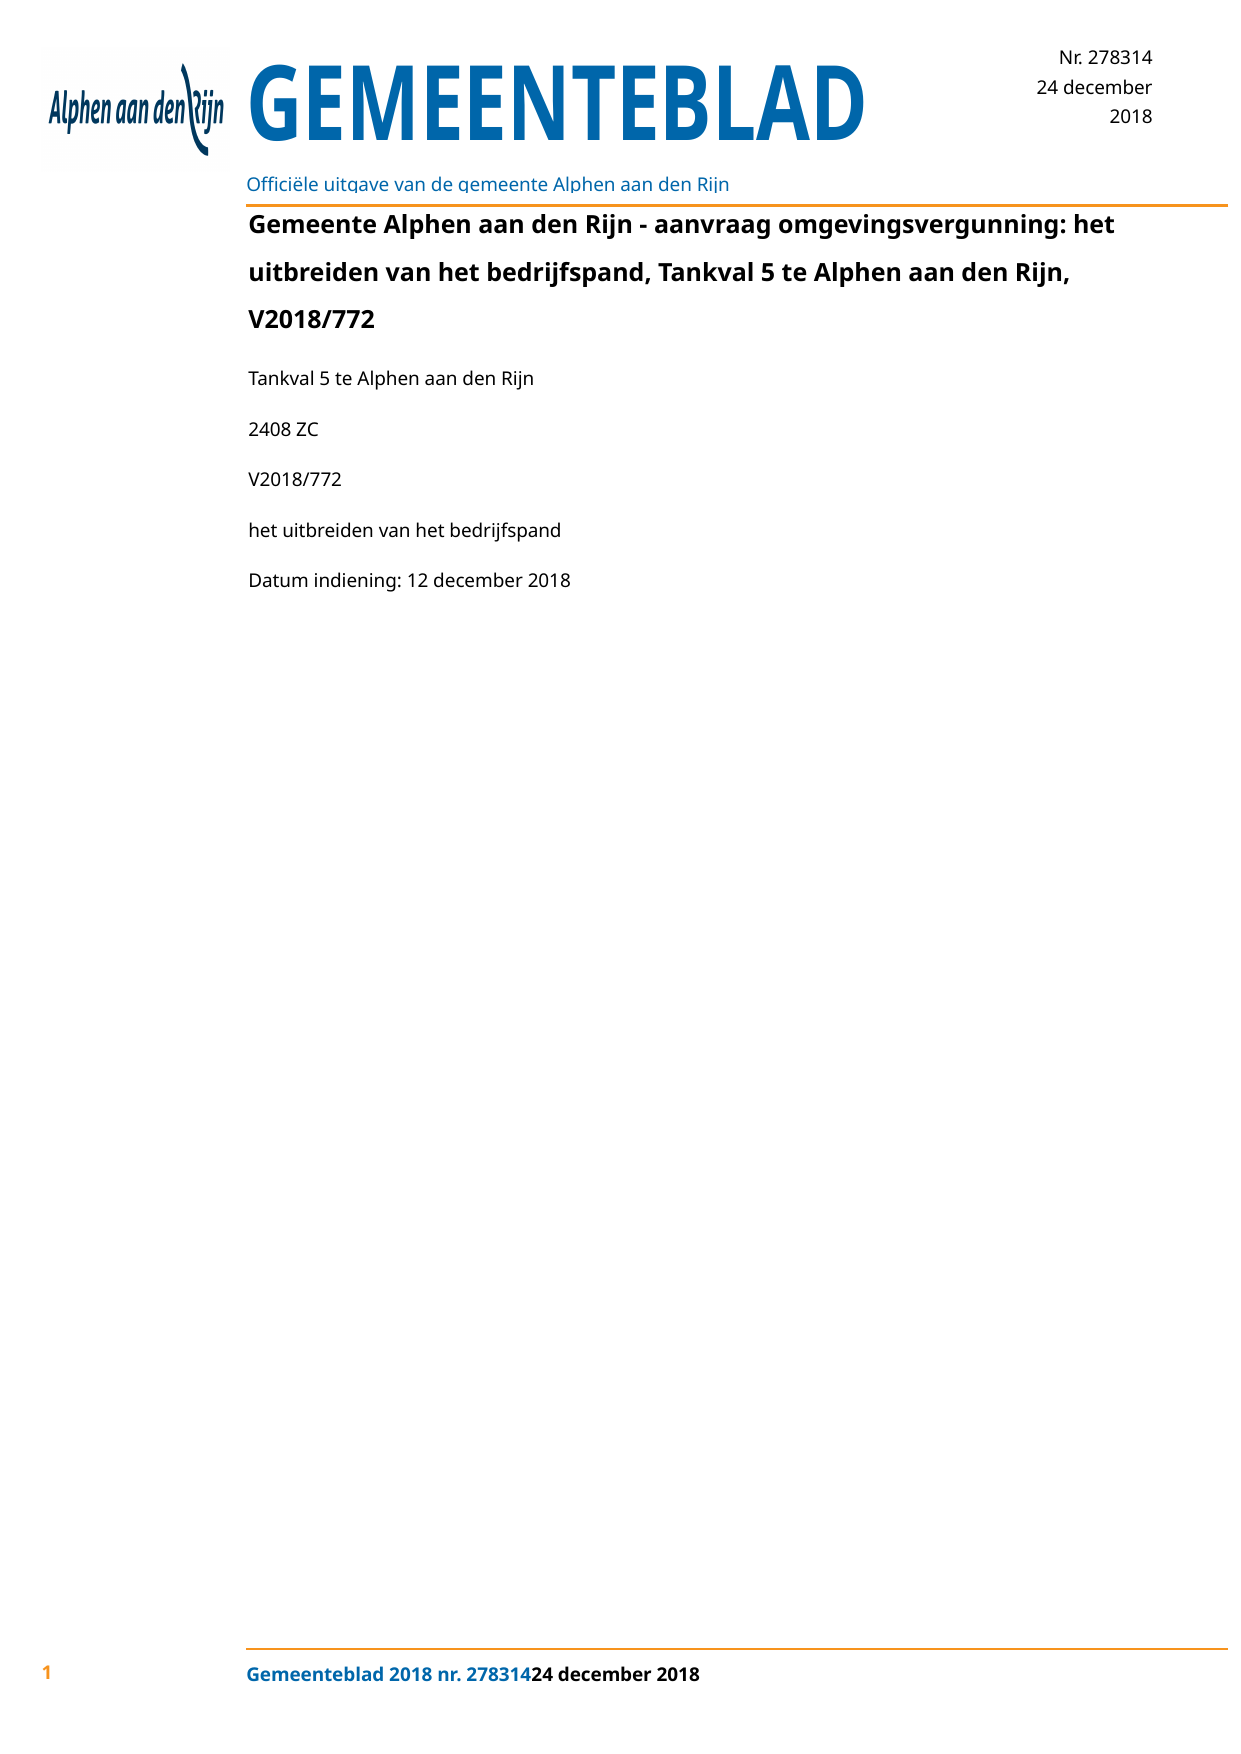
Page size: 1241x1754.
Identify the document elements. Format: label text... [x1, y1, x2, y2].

text V2018/772 [248, 466, 1152, 492]
text Gemeente Alphen aan den Rijn - aanvraag omgevingsvergunning: het uitbreiden van het bedrijfspand, Tankval 5 te Alphen aan den Rijn, V2018/772 [248, 207, 1152, 336]
picture [41, 47, 231, 172]
text 2408 ZC [248, 416, 1152, 442]
text het uitbreiden van het bedrijfspand [248, 517, 1152, 542]
text Tankval 5 te Alphen aan den Rijn [248, 366, 1152, 391]
text Datum indiening: 12 december 2018 [248, 567, 1152, 593]
